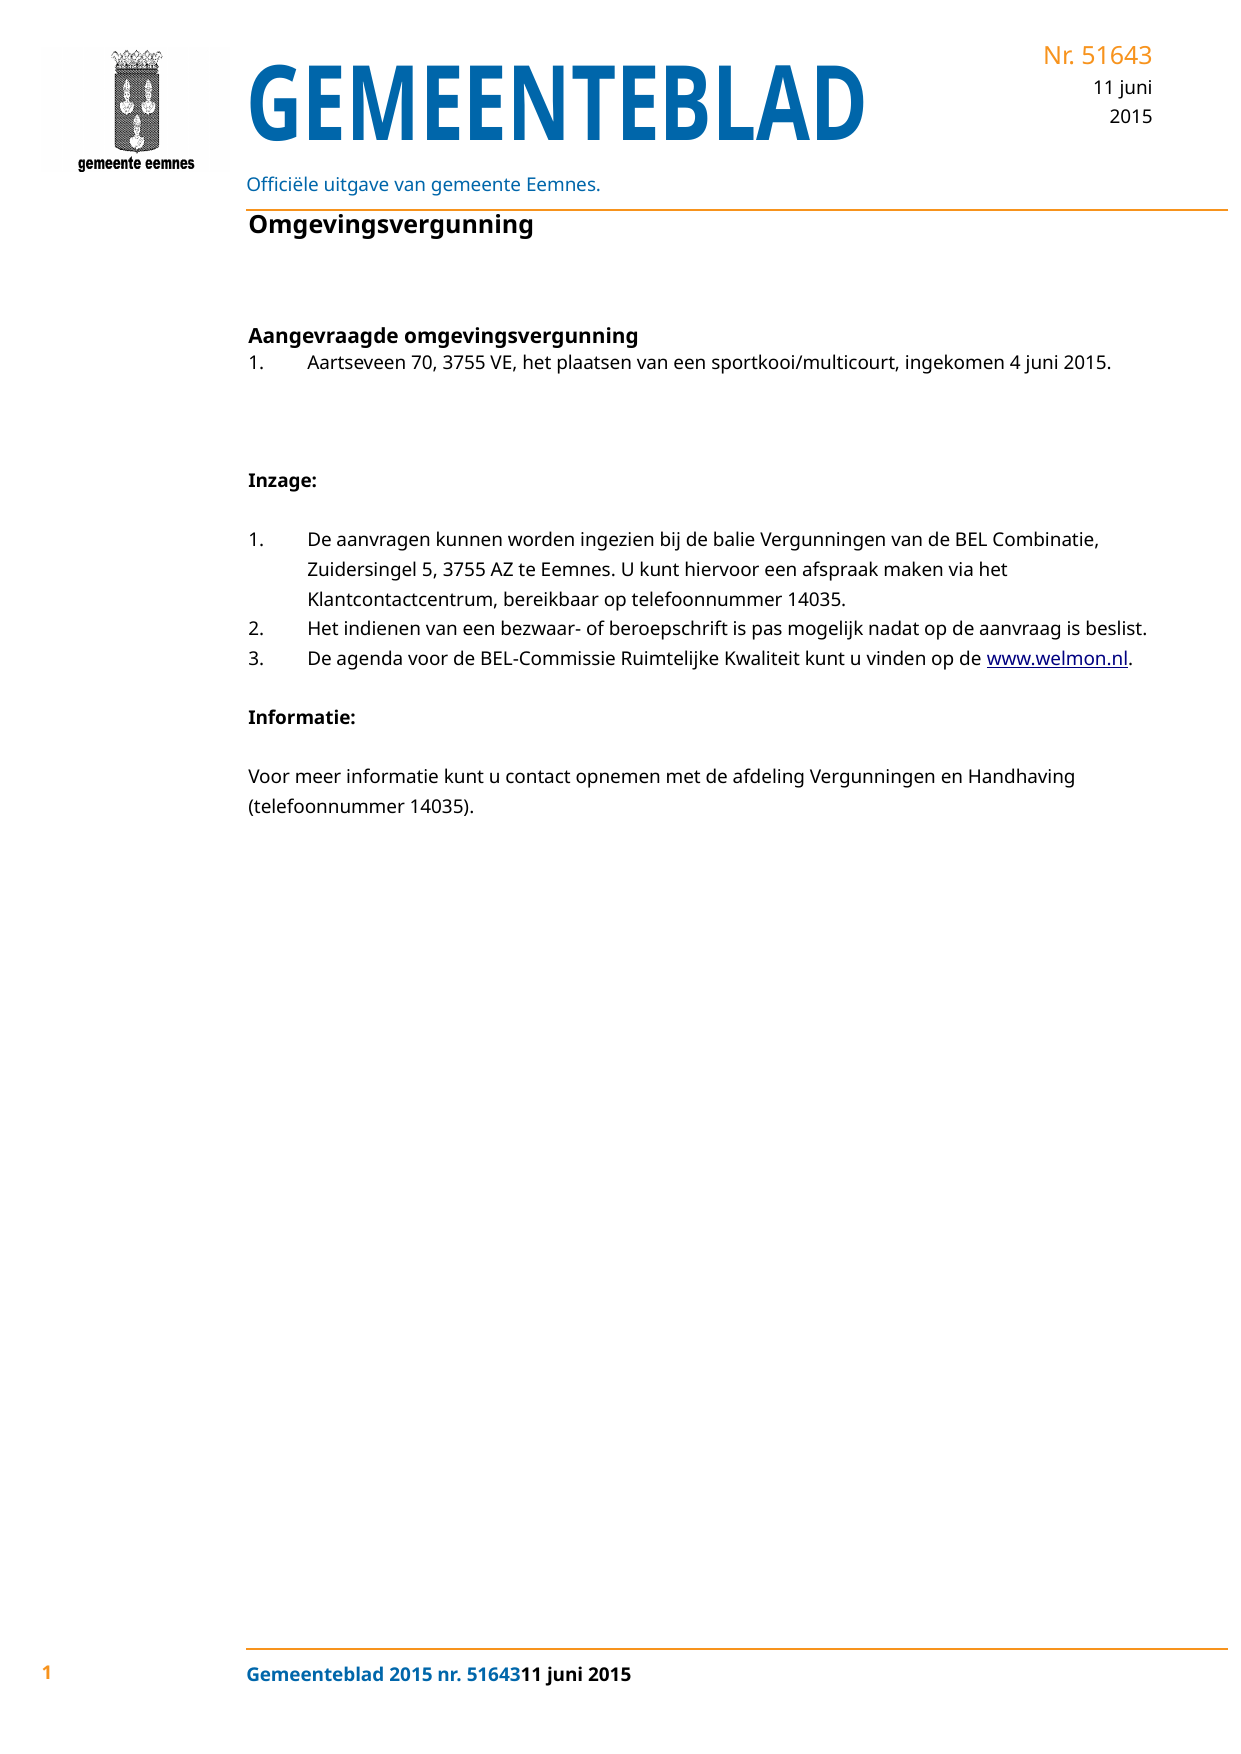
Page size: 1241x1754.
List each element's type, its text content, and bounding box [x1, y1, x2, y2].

list De aanvragen kunnen worden ingezien bij de balie Vergunningen van de BEL Combinatie, Zuidersingel 5, 3755 AZ te Eemnes. U kunt hiervoor een afspraak maken via het Klantcontactcentrum, bereikbaar op telefoonnummer 14035. [248, 527, 1152, 612]
text Inzage: [248, 467, 1152, 493]
text Aangevraagde omgevingsvergunning [248, 321, 1152, 349]
list De agenda voor de BEL-Commissie Ruimtelijke Kwaliteit kunt u vinden op de www.welmon.nl. [248, 645, 1152, 671]
picture [41, 47, 231, 172]
text Voor meer informatie kunt u contact opnemen met de afdeling Vergunningen en Handhaving (telefoonnummer 14035). [248, 763, 1152, 819]
list Aartseveen 70, 3755 VE, het plaatsen van een sportkooi/multicourt, ingekomen 4 juni 2015. [248, 349, 1152, 375]
text Informatie: [248, 704, 1152, 730]
text Omgevingsvergunning [248, 211, 1152, 241]
list Het indienen van een bezwaar- of beroepschrift is pas mogelijk nadat op de aanvraag is beslist. [248, 615, 1152, 641]
